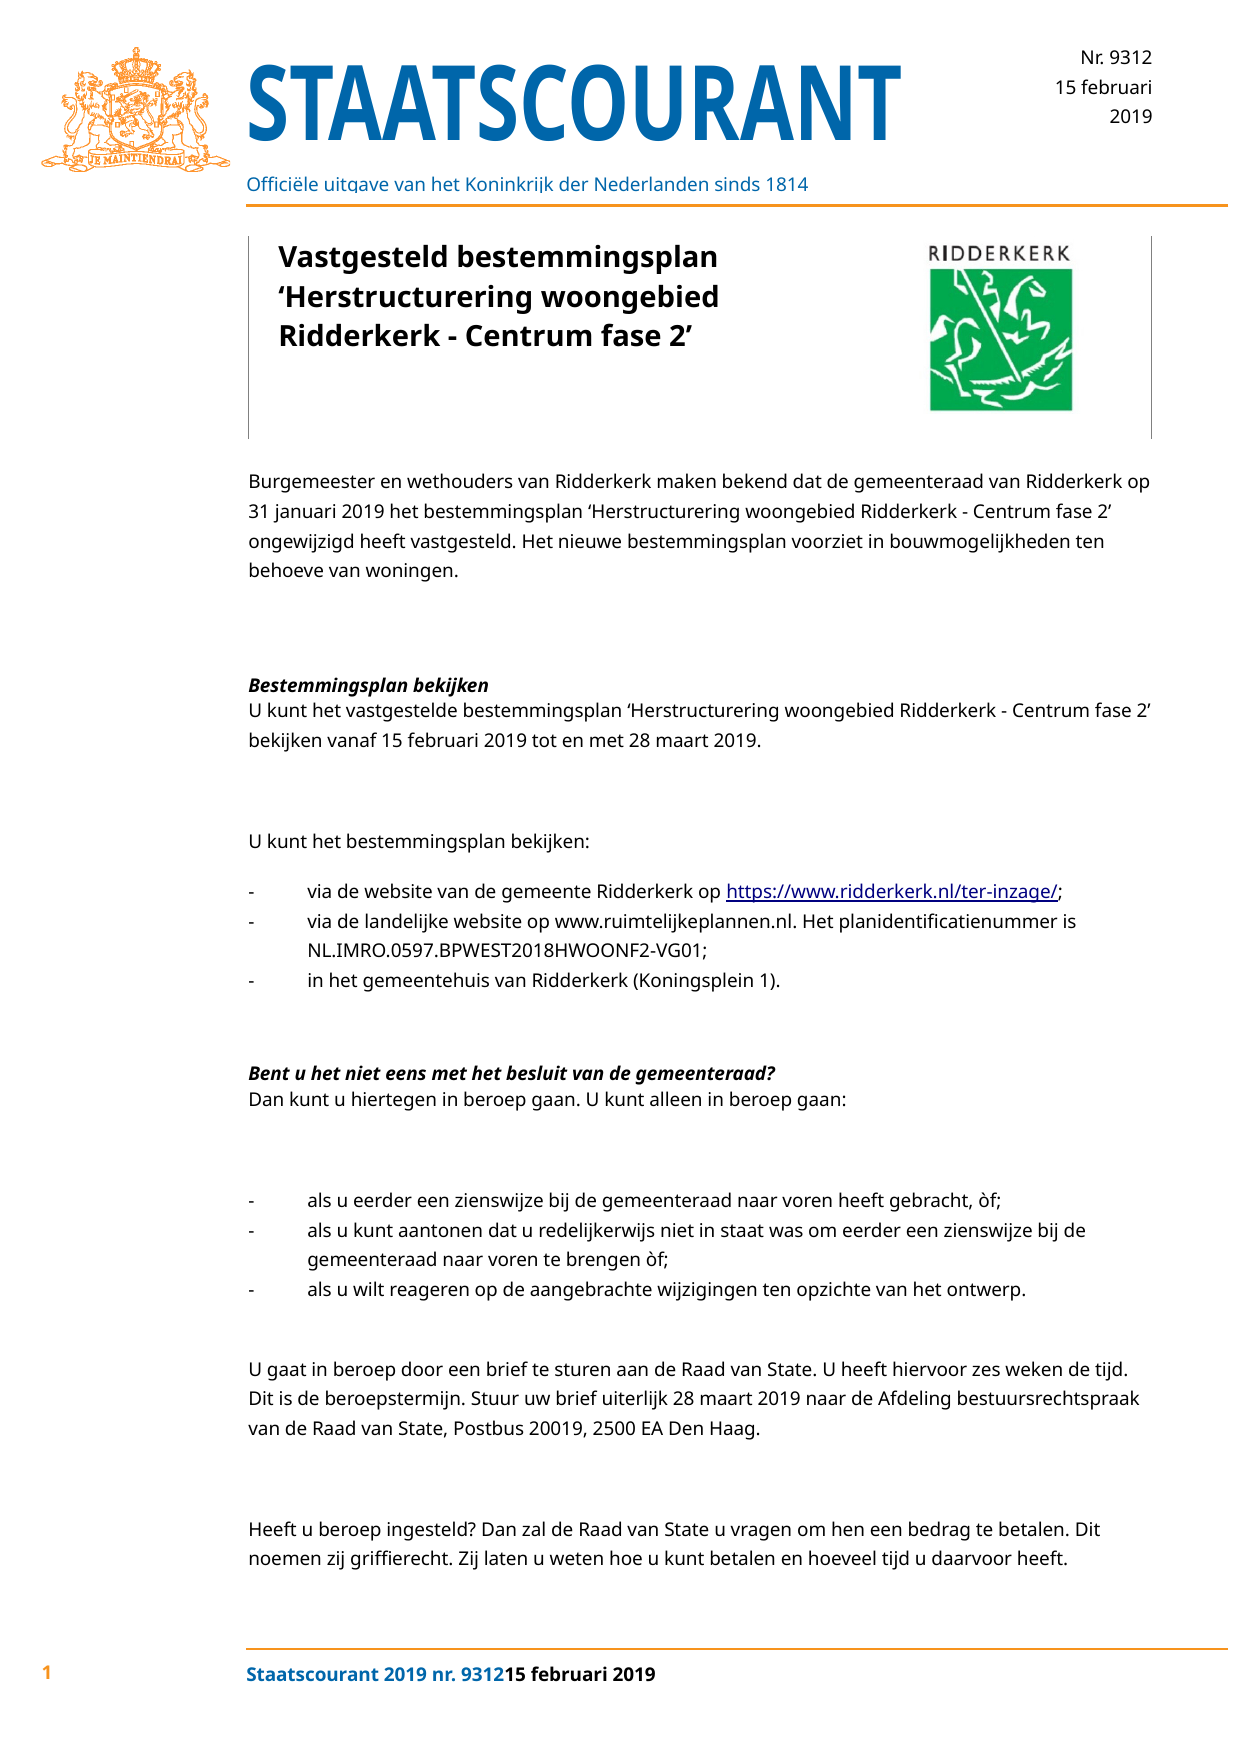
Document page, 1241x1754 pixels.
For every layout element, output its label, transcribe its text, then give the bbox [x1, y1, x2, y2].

text Burgemeester en wethouders van Ridderkerk maken bekend dat de gemeenteraad van Ridderkerk op 31 januari 2019 het bestemmingsplan ‘Herstructurering woongebied Ridderkerk ‐ Centrum fase 2’ ongewijzigd heeft vastgesteld. Het nieuwe bestemmingsplan voorziet in bouwmogelijkheden ten behoeve van woningen. [248, 469, 1152, 583]
list in het gemeentehuis van Ridderkerk (Koningsplein 1). [248, 967, 1152, 993]
list via de landelijke website op www.ruimtelijkeplannen.nl. Het planidentificatienummer is NL.IMRO.0597.BPWEST2018HWOONF2‐VG01; [248, 908, 1152, 963]
text Bent u het niet eens met het besluit van de gemeenteraad? [248, 1061, 1152, 1086]
text Dan kunt u hiertegen in beroep gaan. U kunt alleen in beroep gaan: [248, 1086, 1152, 1112]
text U kunt het vastgestelde bestemmingsplan ‘Herstructurering woongebied Ridderkerk ‐ Centrum fase 2’ bekijken vanaf 15 februari 2019 tot en met 28 maart 2019. [248, 697, 1152, 753]
list als u wilt reageren op de aangebrachte wijzigingen ten opzichte van het ontwerp. [248, 1276, 1152, 1302]
list via de website van de gemeente Ridderkerk op https://www.ridderkerk.nl/ter-inzage/; [248, 878, 1152, 904]
table_header [850, 414, 1151, 439]
table_header Vastgesteld bestemmingsplan ‘Herstructurering woongebied Ridderkerk ‐ Centrum fase 2’ [249, 236, 850, 439]
list als u kunt aantonen dat u redelijkerwijs niet in staat was om eerder een zienswijze bij de gemeenteraad naar voren te brengen òf; [248, 1217, 1152, 1272]
table_header [850, 236, 894, 413]
text U gaat in beroep door een brief te sturen aan de Raad van State. U heeft hiervoor zes weken de tijd. Dit is de beroepstermijn. Stuur uw brief uiterlijk 28 maart 2019 naar de Afdeling bestuursrechtspraak van de Raad van State, Postbus 20019, 2500 EA Den Haag. [248, 1356, 1152, 1441]
text Heeft u beroep ingesteld? Dan zal de Raad van State u vragen om hen een bedrag te betalen. Dit noemen zij griffierecht. Zij laten u weten hoe u kunt betalen en hoeveel tijd u daarvoor heeft. [248, 1516, 1152, 1571]
picture [894, 236, 1108, 414]
table_header [1108, 236, 1151, 413]
picture [41, 47, 231, 172]
list als u eerder een zienswijze bij de gemeenteraad naar voren heeft gebracht, òf; [248, 1187, 1152, 1213]
text U kunt het bestemmingsplan bekijken: [248, 828, 1152, 854]
text Bestemmingsplan bekijken [248, 672, 1152, 697]
